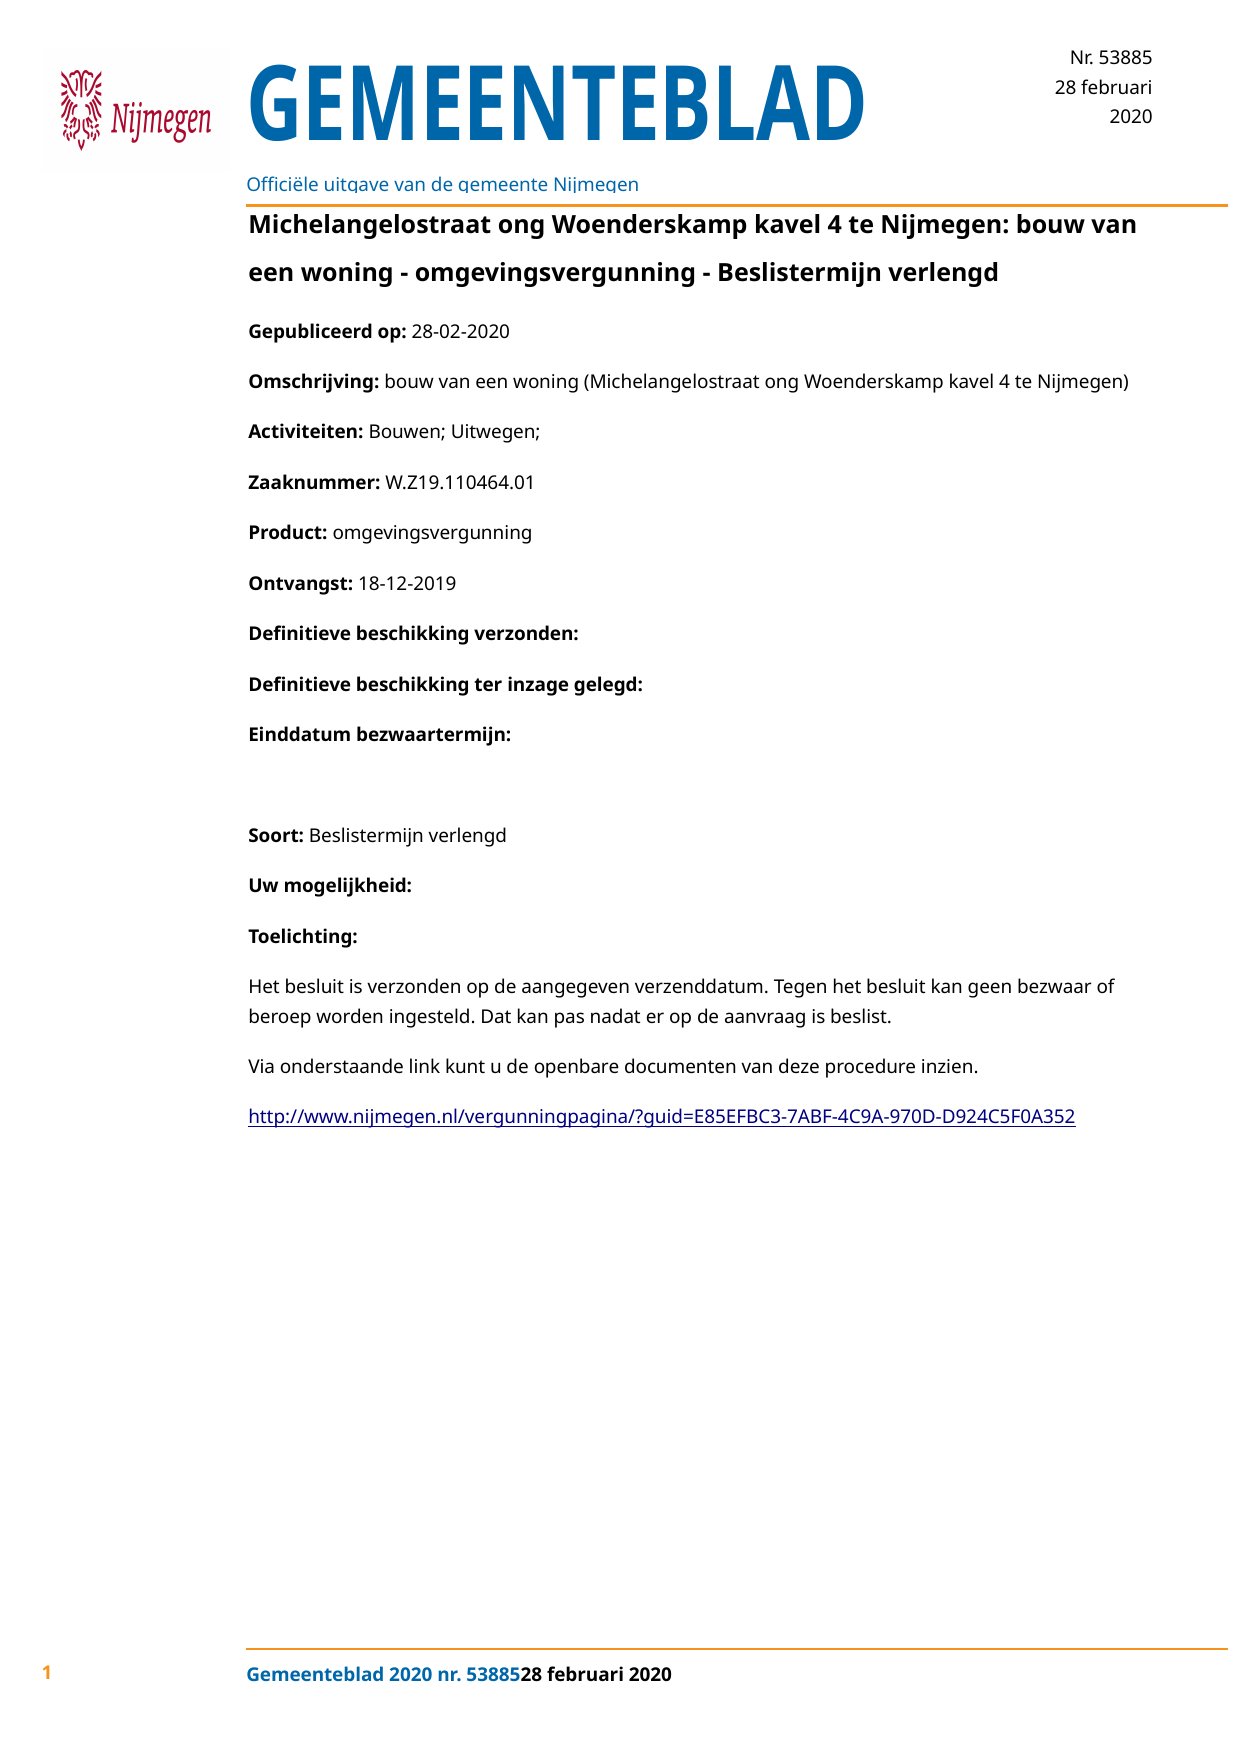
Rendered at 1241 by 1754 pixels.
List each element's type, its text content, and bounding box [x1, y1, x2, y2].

text Product: omgevingsvergunning [248, 519, 1152, 545]
text http://www.nijmegen.nl/vergunningpagina/?guid=E85EFBC3-7ABF-4C9A-970D-D924C5F0A352 [248, 1104, 1152, 1129]
text Zaaknummer: W.Z19.110464.01 [248, 469, 1152, 495]
text Michelangelostraat ong Woenderskamp kavel 4 te Nijmegen: bouw van een woning - omgevingsvergunning - Beslistermijn verlengd [248, 207, 1152, 288]
text Definitieve beschikking ter inzage gelegd: [248, 671, 1152, 697]
text Activiteiten: Bouwen; Uitwegen; [248, 419, 1152, 444]
text Toelichting: [248, 923, 1152, 949]
text Uw mogelijkheid: [248, 872, 1152, 898]
text Einddatum bezwaartermijn: [248, 721, 1152, 747]
text Ontvangst: 18-12-2019 [248, 570, 1152, 596]
text Gepubliceerd op: 28-02-2020 [248, 318, 1152, 344]
picture [41, 47, 231, 172]
text Soort: Beslistermijn verlengd [248, 822, 1152, 848]
text Definitieve beschikking verzonden: [248, 620, 1152, 646]
text Het besluit is verzonden op de aangegeven verzenddatum. Tegen het besluit kan geen bezwaar of beroep worden ingesteld. Dat kan pas nadat er op de aanvraag is beslist. [248, 973, 1152, 1029]
text Via onderstaande link kunt u de openbare documenten van deze procedure inzien. [248, 1053, 1152, 1079]
text Omschrijving: bouw van een woning (Michelangelostraat ong Woenderskamp kavel 4 te Nijmegen) [248, 368, 1152, 394]
